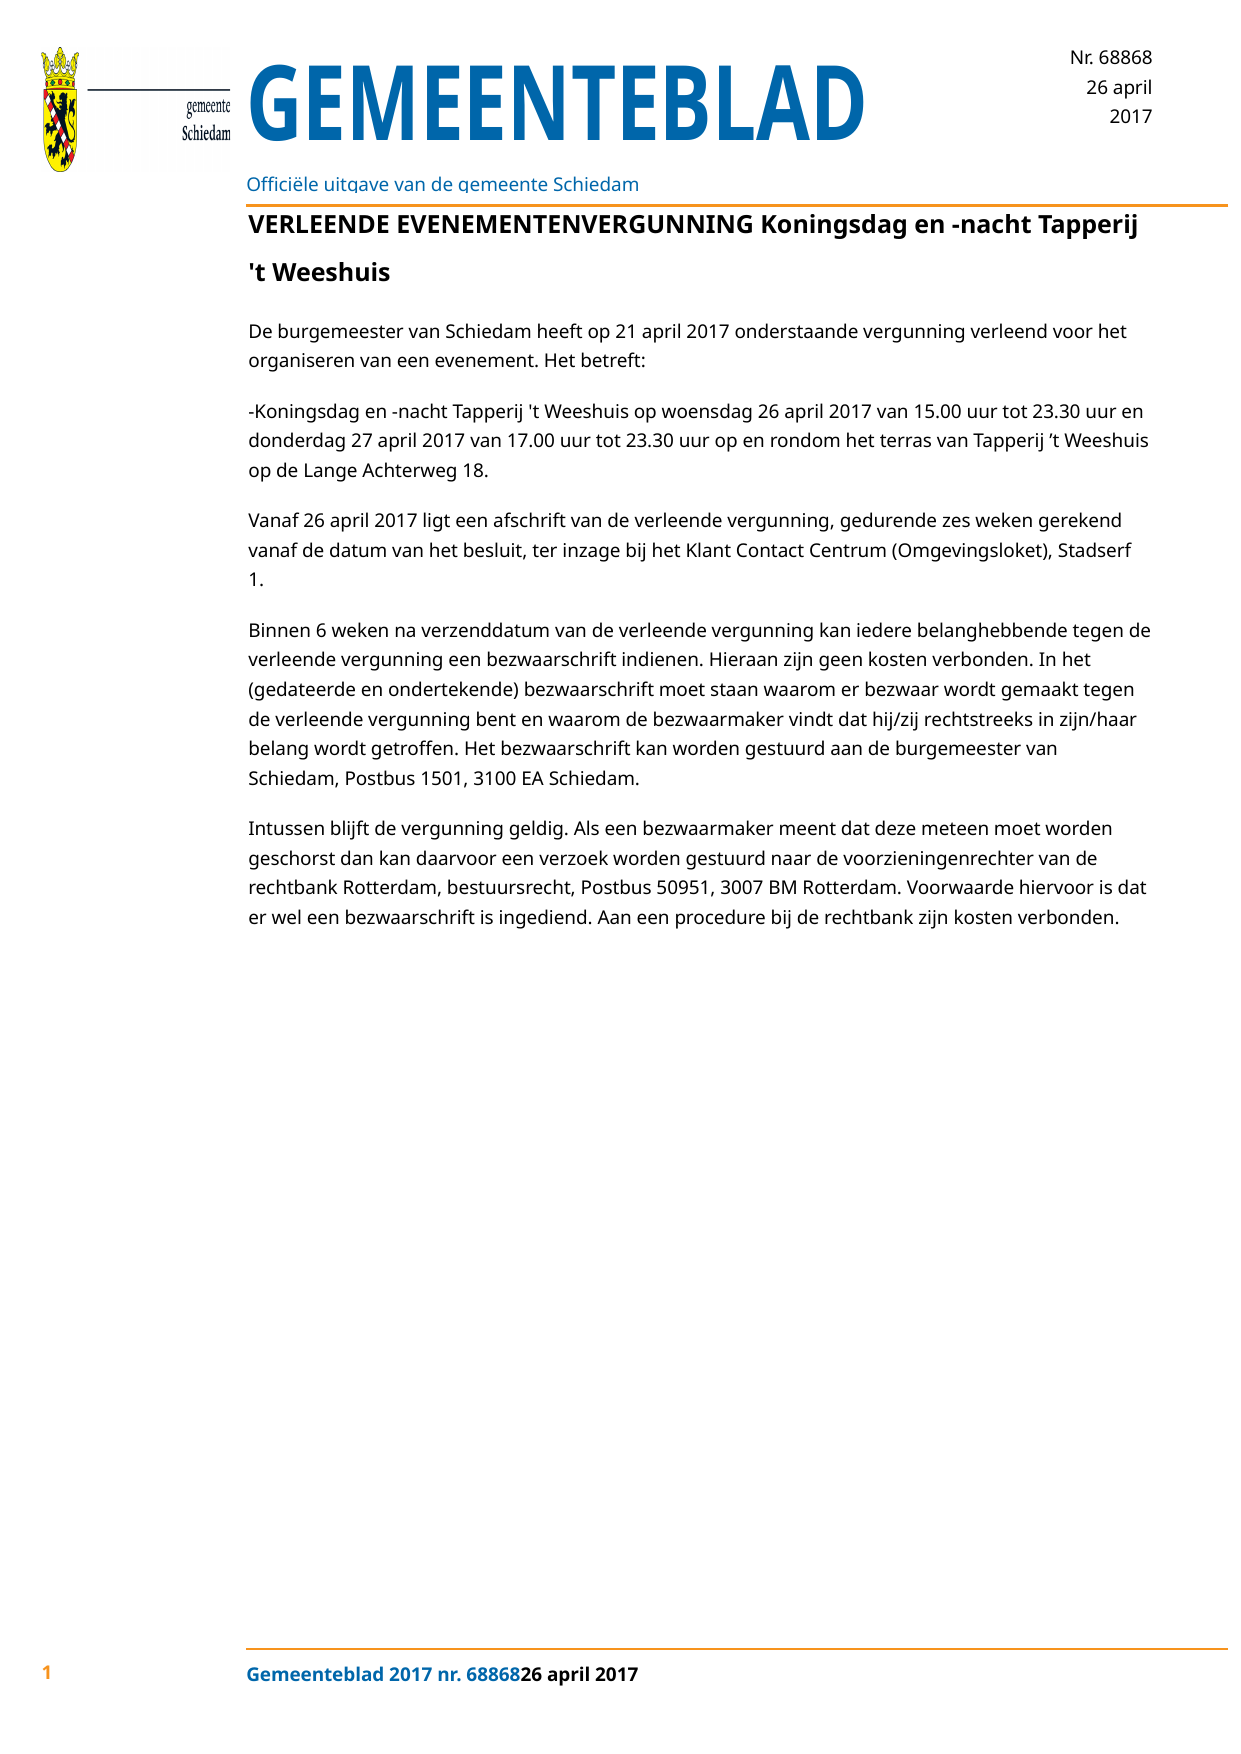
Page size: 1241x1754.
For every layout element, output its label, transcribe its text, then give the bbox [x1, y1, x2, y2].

text Binnen 6 weken na verzenddatum van de verleende vergunning kan iedere belanghebbende tegen de verleende vergunning een bezwaarschrift indienen. Hieraan zijn geen kosten verbonden. In het (gedateerde en ondertekende) bezwaarschrift moet staan waarom er bezwaar wordt gemaakt tegen de verleende vergunning bent en waarom de bezwaarmaker vindt dat hij/zij rechtstreeks in zijn/haar belang wordt getroffen. Het bezwaarschrift kan worden gestuurd aan de burgemeester van Schiedam, Postbus 1501, 3100 EA Schiedam. [248, 617, 1152, 791]
text VERLEENDE EVENEMENTENVERGUNNING Koningsdag en -nacht Tapperij 't Weeshuis [248, 207, 1152, 288]
picture [41, 47, 231, 172]
text Vanaf 26 april 2017 ligt een afschrift van de verleende vergunning, gedurende zes weken gerekend vanaf de datum van het besluit, ter inzage bij het Klant Contact Centrum (Omgevingsloket), Stadserf 1. [248, 507, 1152, 592]
text Intussen blijft de vergunning geldig. Als een bezwaarmaker meent dat deze meteen moet worden geschorst dan kan daarvoor een verzoek worden gestuurd naar de voorzieningenrechter van de rechtbank Rotterdam, bestuursrecht, Postbus 50951, 3007 BM Rotterdam. Voorwaarde hiervoor is dat er wel een bezwaarschrift is ingediend. Aan een procedure bij de rechtbank zijn kosten verbonden. [248, 815, 1152, 930]
text -Koningsdag en -nacht Tapperij 't Weeshuis op woensdag 26 april 2017 van 15.00 uur tot 23.30 uur en donderdag 27 april 2017 van 17.00 uur tot 23.30 uur op en rondom het terras van Tapperij ’t Weeshuis op de Lange Achterweg 18. [248, 398, 1152, 483]
text De burgemeester van Schiedam heeft op 21 april 2017 onderstaande vergunning verleend voor het organiseren van een evenement. Het betreft: [248, 318, 1152, 373]
